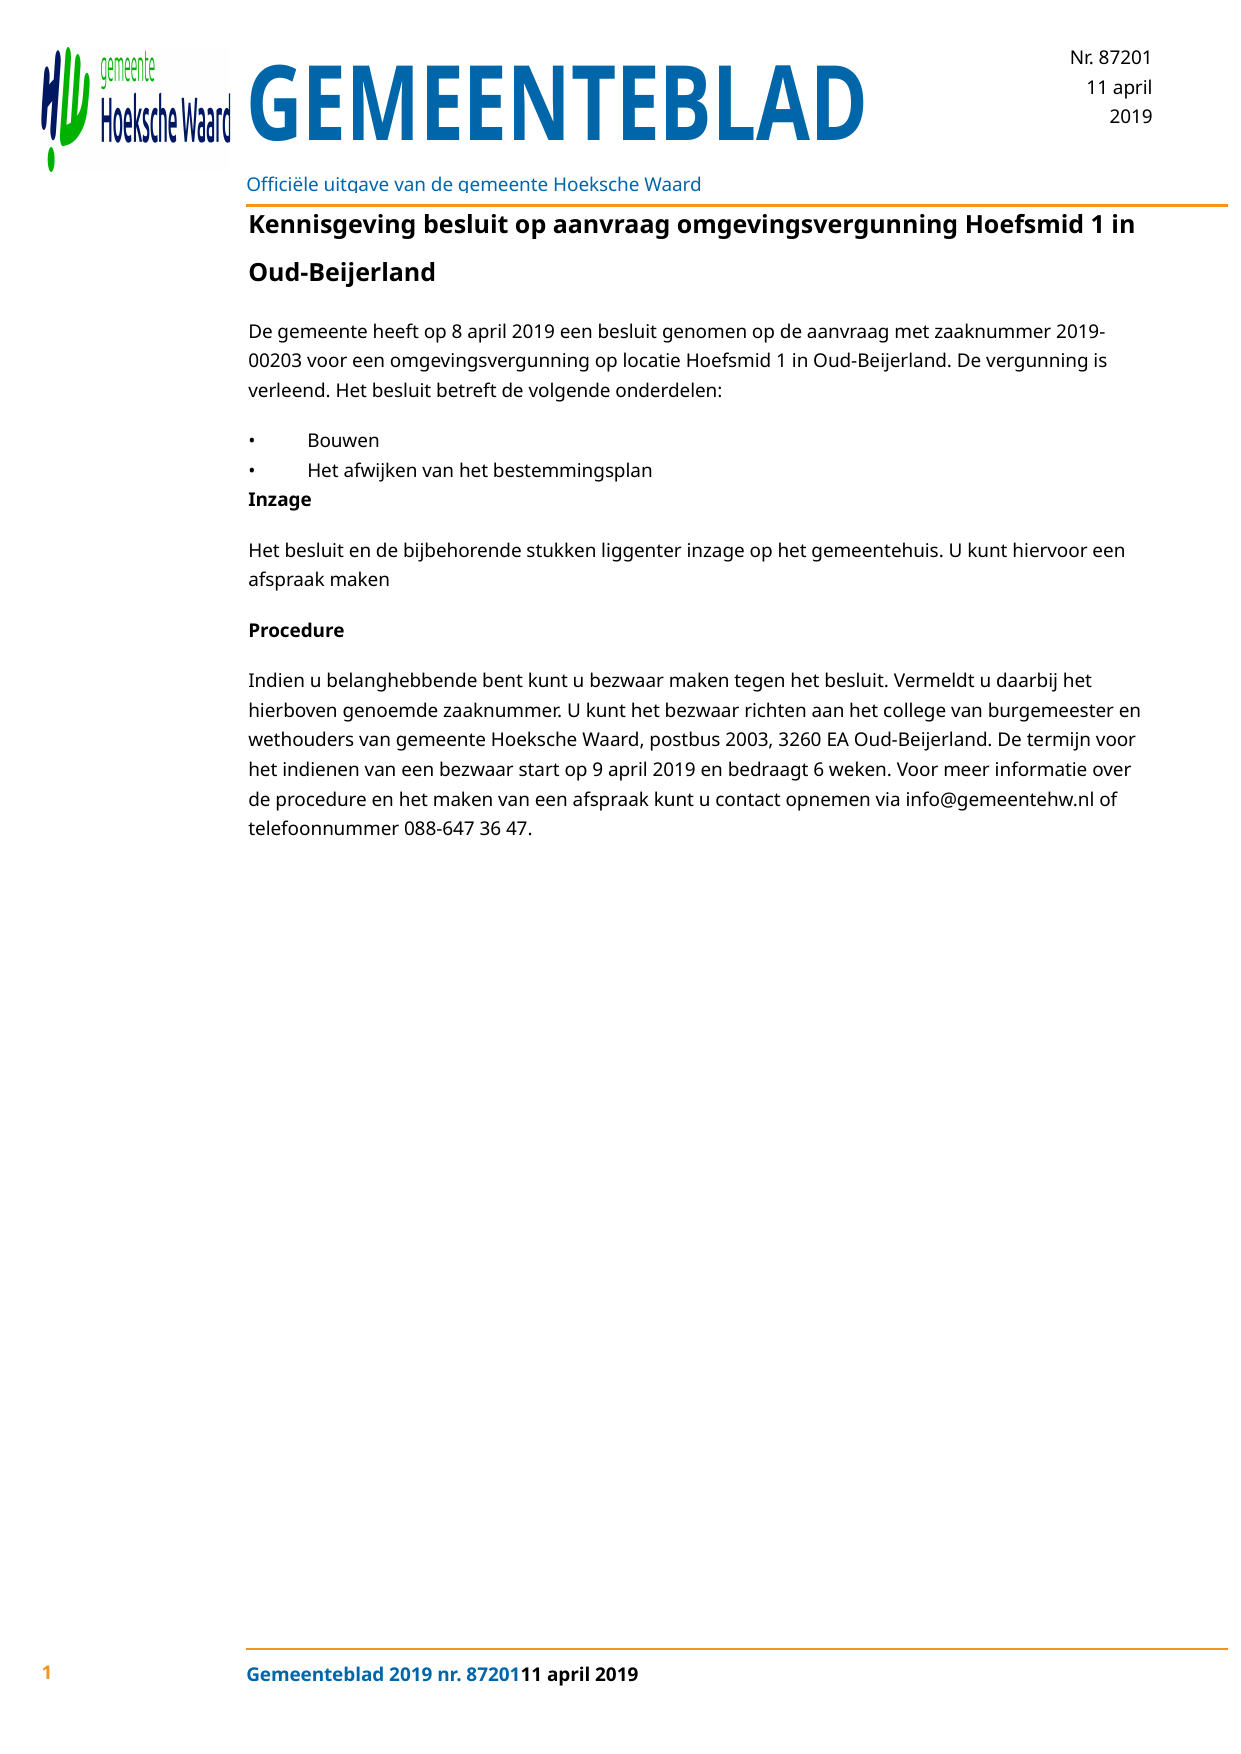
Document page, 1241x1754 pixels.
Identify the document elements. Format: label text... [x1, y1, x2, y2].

text Inzage [248, 487, 1152, 512]
picture [41, 47, 231, 172]
text Indien u belanghebbende bent kunt u bezwaar maken tegen het besluit. Vermeldt u daarbij het hierboven genoemde zaaknummer. U kunt het bezwaar richten aan het college van burgemeester en wethouders van gemeente Hoeksche Waard, postbus 2003, 3260 EA Oud-Beijerland. De termijn voor het indienen van een bezwaar start op 9 april 2019 en bedraagt 6 weken. Voor meer informatie over de procedure en het maken van een afspraak kunt u contact opnemen via info@gemeentehw.nl of telefoonnummer 088-647 36 47. [248, 667, 1152, 841]
text Kennisgeving besluit op aanvraag omgevingsvergunning Hoefsmid 1 in Oud-Beijerland [248, 207, 1152, 288]
list Bouwen [248, 427, 1152, 453]
text Procedure [248, 617, 1152, 643]
text De gemeente heeft op 8 april 2019 een besluit genomen op de aanvraag met zaaknummer 2019-00203 voor een omgevingsvergunning op locatie Hoefsmid 1 in Oud-Beijerland. De vergunning is verleend. Het besluit betreft de volgende onderdelen: [248, 318, 1152, 403]
list Het afwijken van het bestemmingsplan [248, 457, 1152, 483]
text Het besluit en de bijbehorende stukken liggenter inzage op het gemeentehuis. U kunt hiervoor een afspraak maken [248, 537, 1152, 592]
